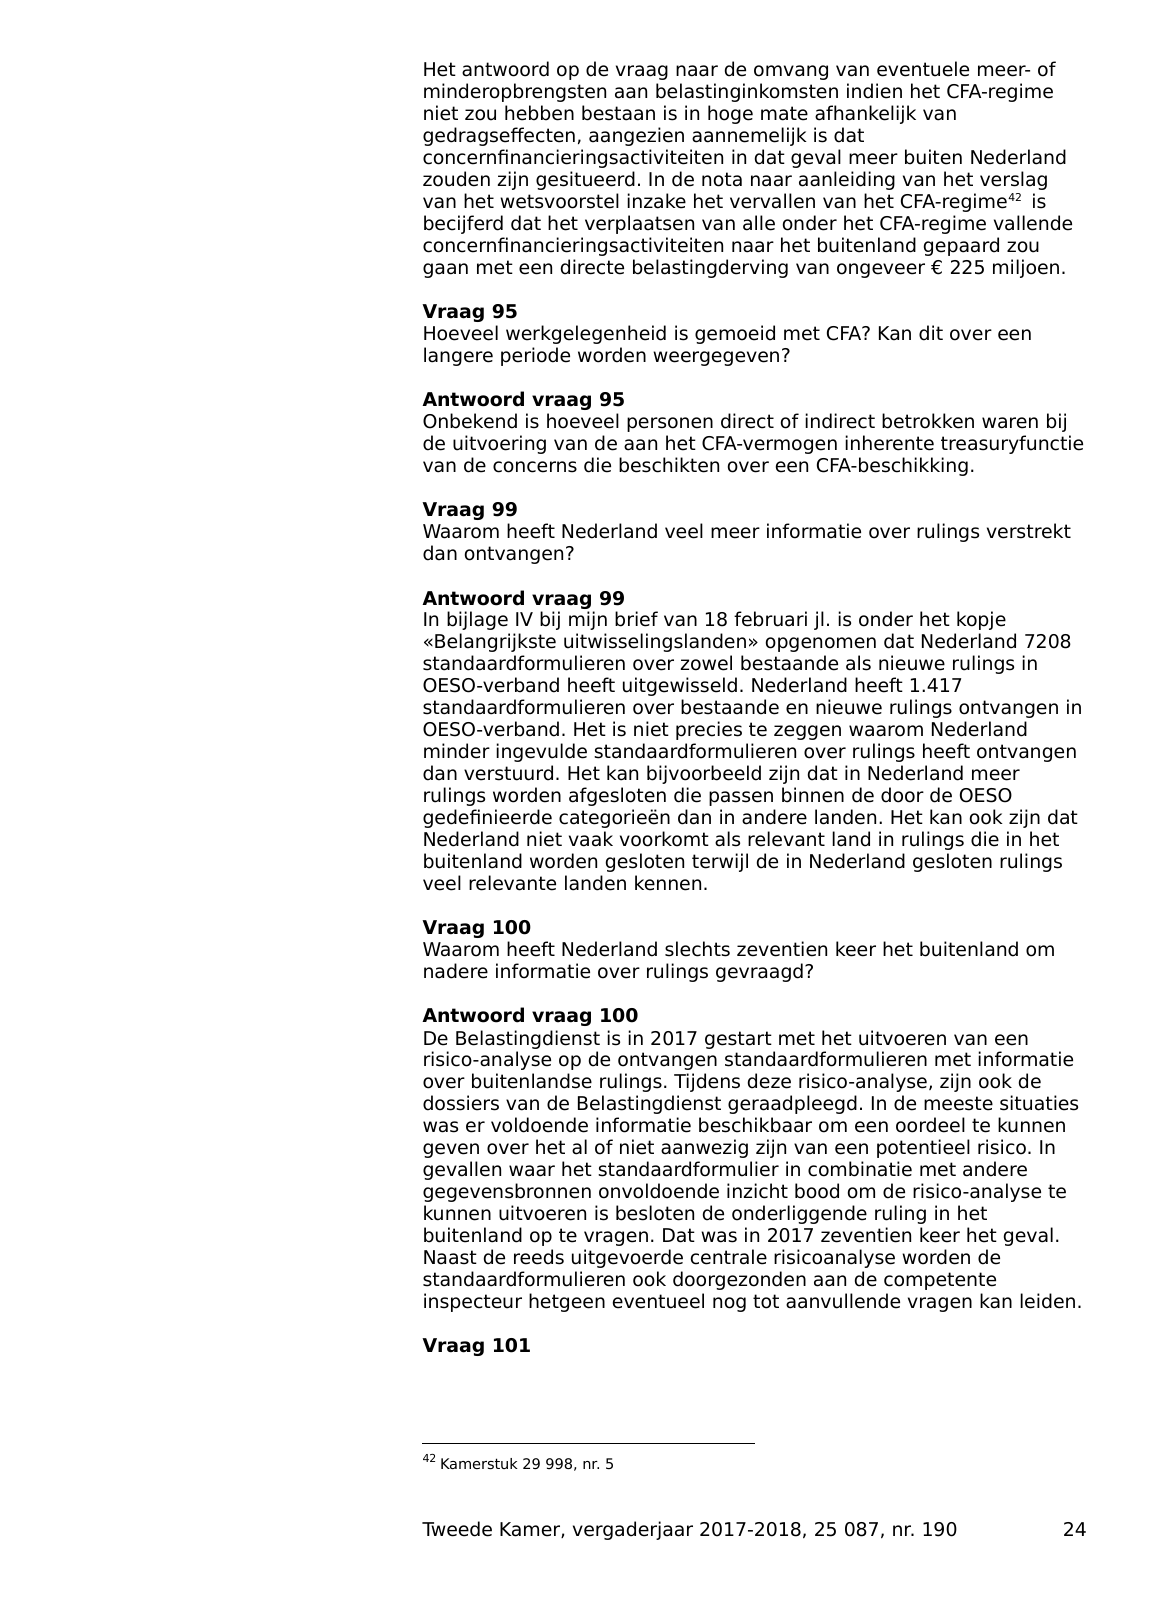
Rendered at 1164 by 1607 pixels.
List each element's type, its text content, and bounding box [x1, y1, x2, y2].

text De Belastingdienst is in 2017 gestart met het uitvoeren van een risico-analyse op de ontvangen standaardformulieren met informatie over buitenlandse rulings. Tijdens deze risico-analyse, zijn ook de dossiers van de Belastingdienst geraadpleegd. In de meeste situaties was er voldoende informatie beschikbaar om een oordeel te kunnen geven over het al of niet aanwezig zijn van een potentieel risico. In gevallen waar het standaardformulier in combinatie met andere gegevensbronnen onvoldoende inzicht bood om de risico-analyse te kunnen uitvoeren is besloten de onderliggende ruling in het buitenland op te vragen. Dat was in 2017 zeventien keer het geval. Naast de reeds uitgevoerde centrale risicoanalyse worden de standaardformulieren ook doorgezonden aan de competente inspecteur hetgeen eventueel nog tot aanvullende vragen kan leiden. [422, 1027, 1087, 1313]
text Waarom heeft Nederland veel meer informatie over rulings verstrekt dan ontvangen? [422, 521, 1087, 565]
text Onbekend is hoeveel personen direct of indirect betrokken waren bij de uitvoering van de aan het CFA-vermogen inherente treasuryfunctie van de concerns die beschikten over een CFA-beschikking. [422, 411, 1087, 477]
text Vraag 101 [422, 1335, 1087, 1357]
text Vraag 99 [422, 499, 1087, 521]
text Kamerstuk 29 998, nr. 5 [422, 1452, 1087, 1474]
text In bijlage IV bij mijn brief van 18 februari jl. is onder het kopje «Belangrijkste uitwisselingslanden» opgenomen dat Nederland 7208 standaardformulieren over zowel bestaande als nieuwe rulings in OESO-verband heeft uitgewisseld. Nederland heeft 1.417 standaardformulieren over bestaande en nieuwe rulings ontvangen in OESO-verband. Het is niet precies te zeggen waarom Nederland minder ingevulde standaardformulieren over rulings heeft ontvangen dan verstuurd. Het kan bijvoorbeeld zijn dat in Nederland meer rulings worden afgesloten die passen binnen de door de OESO gedefinieerde categorieën dan in andere landen. Het kan ook zijn dat Nederland niet vaak voorkomt als relevant land in rulings die in het buitenland worden gesloten terwijl de in Nederland gesloten rulings veel relevante landen kennen. [422, 609, 1087, 895]
text Waarom heeft Nederland slechts zeventien keer het buitenland om nadere informatie over rulings gevraagd? [422, 939, 1087, 983]
text Antwoord vraag 100 [422, 1005, 1087, 1027]
text Antwoord vraag 99 [422, 587, 1087, 609]
text Antwoord vraag 95 [422, 389, 1087, 411]
text Vraag 95 [422, 301, 1087, 323]
text Vraag 100 [422, 917, 1087, 939]
text Hoeveel werkgelegenheid is gemoeid met CFA? Kan dit over een langere periode worden weergegeven? [422, 323, 1087, 367]
text Het antwoord op de vraag naar de omvang van eventuele meer- of minderopbrengsten aan belastinginkomsten indien het CFA-regime niet zou hebben bestaan is in hoge mate afhankelijk van gedragseffecten, aangezien aannemelijk is dat concernfinancieringsactiviteiten in dat geval meer buiten Nederland zouden zijn gesitueerd. In de nota naar aanleiding van het verslag van het wetsvoorstel inzake het vervallen van het CFA-regime is becijferd dat het verplaatsen van alle onder het CFA-regime vallende concernfinancieringsactiviteiten naar het buitenland gepaard zou gaan met een directe belastingderving van ongeveer € 225 miljoen. [422, 59, 1087, 279]
